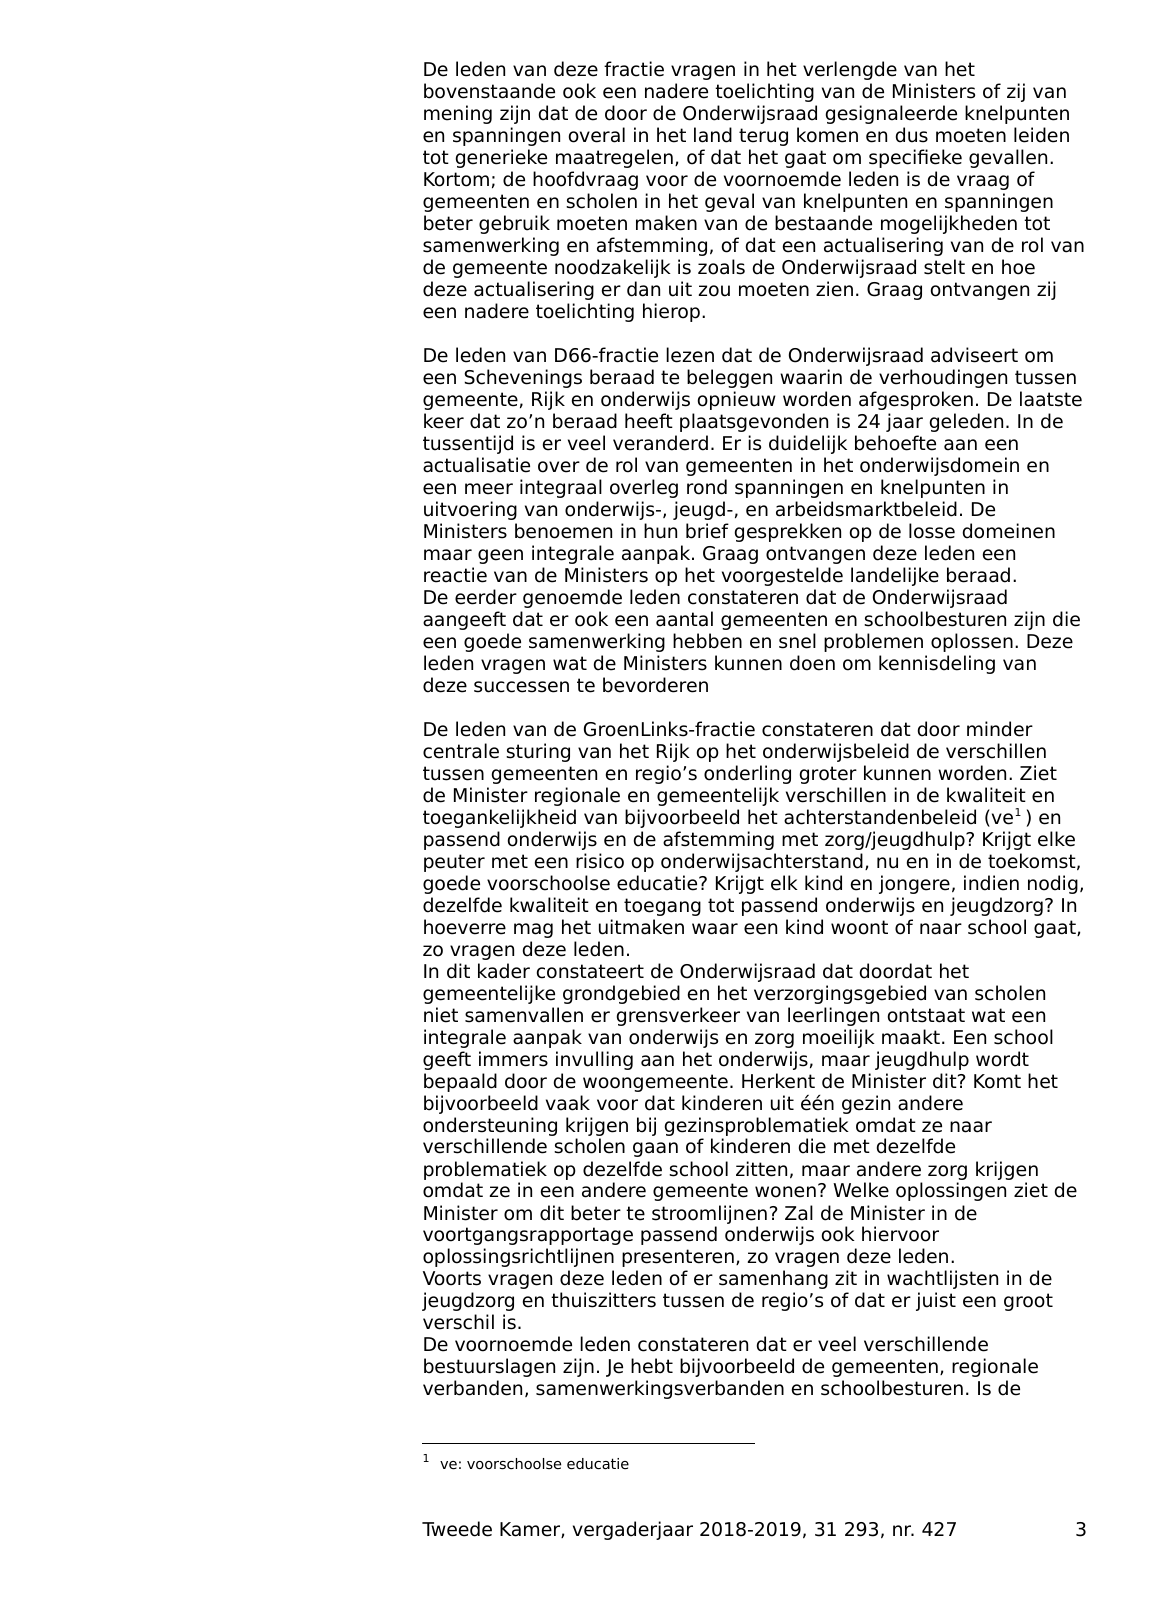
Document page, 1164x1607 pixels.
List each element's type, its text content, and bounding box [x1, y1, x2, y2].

text De leden van de GroenLinks-fractie constateren dat door minder centrale sturing van het Rijk op het onderwijsbeleid de verschillen tussen gemeenten en regio’s onderling groter kunnen worden. Ziet de Minister regionale en gemeentelijk verschillen in de kwaliteit en toegankelijkheid van bijvoorbeeld het achterstandenbeleid (ve) en passend onderwijs en de afstemming met zorg/jeugdhulp? Krijgt elke peuter met een risico op onderwijsachterstand, nu en in de toekomst, goede voorschoolse educatie? Krijgt elk kind en jongere, indien nodig, dezelfde kwaliteit en toegang tot passend onderwijs en jeugdzorg? In hoeverre mag het uitmaken waar een kind woont of naar school gaat, zo vragen deze leden. [422, 719, 1087, 961]
text ve: voorschoolse educatie [422, 1452, 1087, 1474]
text De leden van deze fractie vragen in het verlengde van het bovenstaande ook een nadere toelichting van de Ministers of zij van mening zijn dat de door de Onderwijsraad gesignaleerde knelpunten en spanningen overal in het land terug komen en dus moeten leiden tot generieke maatregelen, of dat het gaat om specifieke gevallen. [422, 59, 1087, 169]
text De voornoemde leden constateren dat er veel verschillende bestuurslagen zijn. Je hebt bijvoorbeeld de gemeenten, regionale verbanden, samenwerkingsverbanden en schoolbesturen. Is de [422, 1334, 1087, 1400]
text Kortom; de hoofdvraag voor de voornoemde leden is de vraag of gemeenten en scholen in het geval van knelpunten en spanningen beter gebruik moeten maken van de bestaande mogelijkheden tot samenwerking en afstemming, of dat een actualisering van de rol van de gemeente noodzakelijk is zoals de Onderwijsraad stelt en hoe deze actualisering er dan uit zou moeten zien. Graag ontvangen zij een nadere toelichting hierop. [422, 169, 1087, 323]
text In dit kader constateert de Onderwijsraad dat doordat het gemeentelijke grondgebied en het verzorgingsgebied van scholen niet samenvallen er grensverkeer van leerlingen ontstaat wat een integrale aanpak van onderwijs en zorg moeilijk maakt. Een school geeft immers invulling aan het onderwijs, maar jeugdhulp wordt bepaald door de woongemeente. Herkent de Minister dit? Komt het bijvoorbeeld vaak voor dat kinderen uit één gezin andere ondersteuning krijgen bij gezinsproblematiek omdat ze naar verschillende scholen gaan of kinderen die met dezelfde problematiek op dezelfde school zitten, maar andere zorg krijgen omdat ze in een andere gemeente wonen? Welke oplossingen ziet de Minister om dit beter te stroomlijnen? Zal de Minister in de voortgangsrapportage passend onderwijs ook hiervoor oplossingsrichtlijnen presenteren, zo vragen deze leden. [422, 961, 1087, 1268]
text Voorts vragen deze leden of er samenhang zit in wachtlijsten in de jeugdzorg en thuiszitters tussen de regio’s of dat er juist een groot verschil is. [422, 1268, 1087, 1334]
text De eerder genoemde leden constateren dat de Onderwijsraad aangeeft dat er ook een aantal gemeenten en schoolbesturen zijn die een goede samenwerking hebben en snel problemen oplossen. Deze leden vragen wat de Ministers kunnen doen om kennisdeling van deze successen te bevorderen [422, 587, 1087, 697]
text De leden van D66-fractie lezen dat de Onderwijsraad adviseert om een Schevenings beraad te beleggen waarin de verhoudingen tussen gemeente, Rijk en onderwijs opnieuw worden afgesproken. De laatste keer dat zo’n beraad heeft plaatsgevonden is 24 jaar geleden. In de tussentijd is er veel veranderd. Er is duidelijk behoefte aan een actualisatie over de rol van gemeenten in het onderwijsdomein en een meer integraal overleg rond spanningen en knelpunten in uitvoering van onderwijs-, jeugd-, en arbeidsmarktbeleid. De Ministers benoemen in hun brief gesprekken op de losse domeinen maar geen integrale aanpak. Graag ontvangen deze leden een reactie van de Ministers op het voorgestelde landelijke beraad. [422, 345, 1087, 587]
